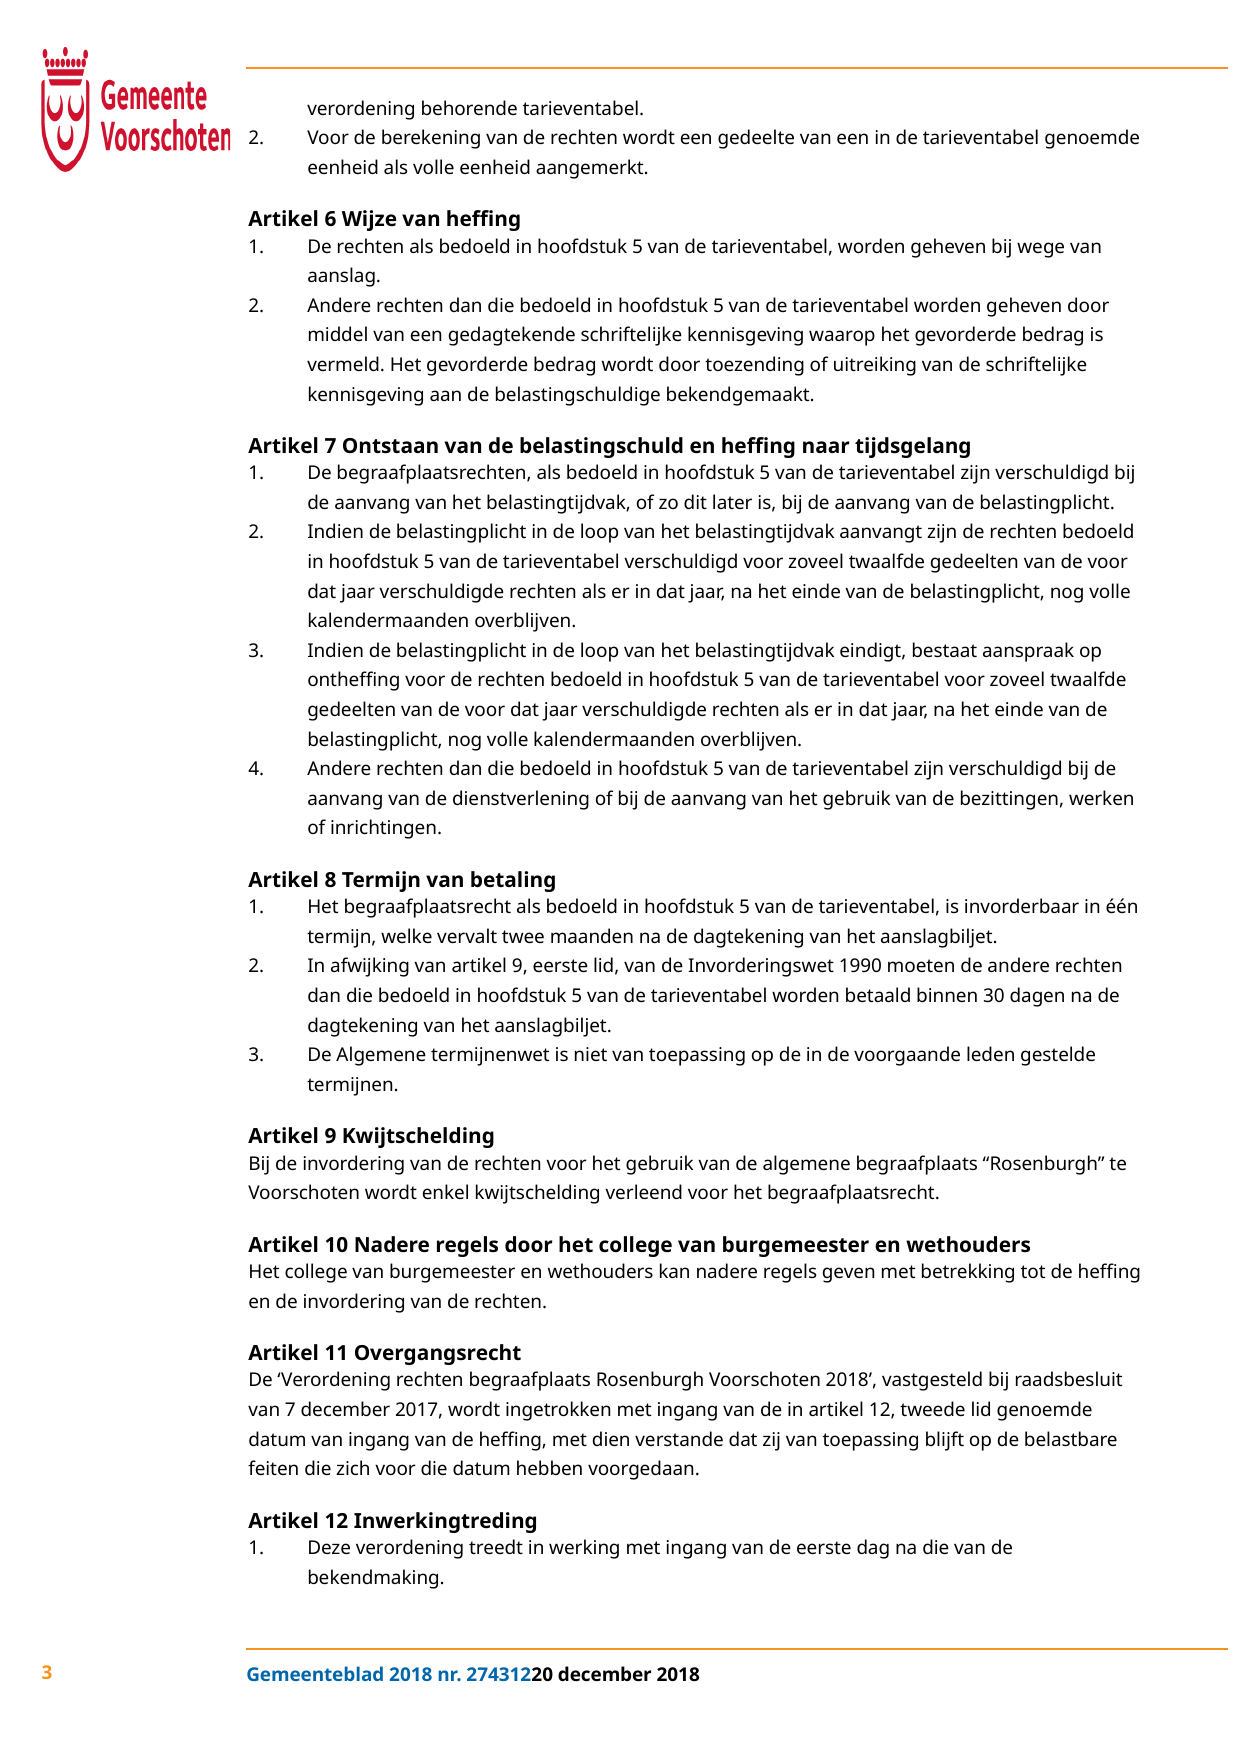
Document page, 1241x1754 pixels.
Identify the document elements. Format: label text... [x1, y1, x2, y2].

list Andere rechten dan die bedoeld in hoofdstuk 5 van de tarieventabel zijn verschuldigd bij de aanvang van de dienstverlening of bij de aanvang van het gebruik van de bezittingen, werken of inrichtingen. [248, 755, 1152, 840]
text Artikel 7 Ontstaan van de belastingschuld en heffing naar tijdsgelang [248, 431, 1152, 459]
text Artikel 8 Termijn van betaling [248, 865, 1152, 893]
list De begraafplaatsrechten, als bedoeld in hoofdstuk 5 van de tarieventabel zijn verschuldigd bij de aanvang van het belastingtijdvak, of zo dit later is, bij de aanvang van de belastingplicht. [248, 459, 1152, 515]
list De Algemene termijnenwet is niet van toepassing op de in de voorgaande leden gestelde termijnen. [248, 1041, 1152, 1097]
list verordening behorende tarieventabel. [248, 95, 1152, 121]
picture [41, 47, 231, 172]
text Artikel 10 Nadere regels door het college van burgemeester en wethouders [248, 1230, 1152, 1258]
text Artikel 6 Wijze van heffing [248, 204, 1152, 233]
text Het college van burgemeester en wethouders kan nadere regels geven met betrekking tot de heffing en de invordering van de rechten. [248, 1258, 1152, 1313]
text De ‘Verordening rechten begraafplaats Rosenburgh Voorschoten 2018’, vastgesteld bij raadsbesluit van 7 december 2017, wordt ingetrokken met ingang van de in artikel 12, tweede lid genoemde datum van ingang van de heffing, met dien verstande dat zij van toepassing blijft op de belastbare feiten die zich voor die datum hebben voorgedaan. [248, 1367, 1152, 1481]
list Deze verordening treedt in werking met ingang van de eerste dag na die van de bekendmaking. [248, 1534, 1152, 1589]
text Artikel 9 Kwijtschelding [248, 1121, 1152, 1150]
list In afwijking van artikel 9, eerste lid, van de Invorderingswet 1990 moeten de andere rechten dan die bedoeld in hoofdstuk 5 van de tarieventabel worden betaald binnen 30 dagen na de dagtekening van het aanslagbiljet. [248, 953, 1152, 1037]
list Andere rechten dan die bedoeld in hoofdstuk 5 van de tarieventabel worden geheven door middel van een gedagtekende schriftelijke kennisgeving waarop het gevorderde bedrag is vermeld. Het gevorderde bedrag wordt door toezending of uitreiking van de schriftelijke kennisgeving aan de belastingschuldige bekendgemaakt. [248, 292, 1152, 406]
list Het begraafplaatsrecht als bedoeld in hoofdstuk 5 van de tarieventabel, is invorderbaar in één termijn, welke vervalt twee maanden na de dagtekening van het aanslagbiljet. [248, 893, 1152, 949]
list De rechten als bedoeld in hoofdstuk 5 van de tarieventabel, worden geheven bij wege van aanslag. [248, 233, 1152, 288]
list Indien de belastingplicht in de loop van het belastingtijdvak aanvangt zijn de rechten bedoeld in hoofdstuk 5 van de tarieventabel verschuldigd voor zoveel twaalfde gedeelten van de voor dat jaar verschuldigde rechten als er in dat jaar, na het einde van de belastingplicht, nog volle kalendermaanden overblijven. [248, 519, 1152, 633]
text Artikel 11 Overgangsrecht [248, 1338, 1152, 1367]
text Bij de invordering van de rechten voor het gebruik van de algemene begraafplaats “Rosenburgh” te Voorschoten wordt enkel kwijtschelding verleend voor het begraafplaatsrecht. [248, 1150, 1152, 1205]
list Indien de belastingplicht in de loop van het belastingtijdvak eindigt, bestaat aanspraak op ontheffing voor de rechten bedoeld in hoofdstuk 5 van de tarieventabel voor zoveel twaalfde gedeelten van de voor dat jaar verschuldigde rechten als er in dat jaar, na het einde van de belastingplicht, nog volle kalendermaanden overblijven. [248, 637, 1152, 752]
text Artikel 12 Inwerkingtreding [248, 1506, 1152, 1534]
list Voor de berekening van de rechten wordt een gedeelte van een in de tarieventabel genoemde eenheid als volle eenheid aangemerkt. [248, 124, 1152, 180]
